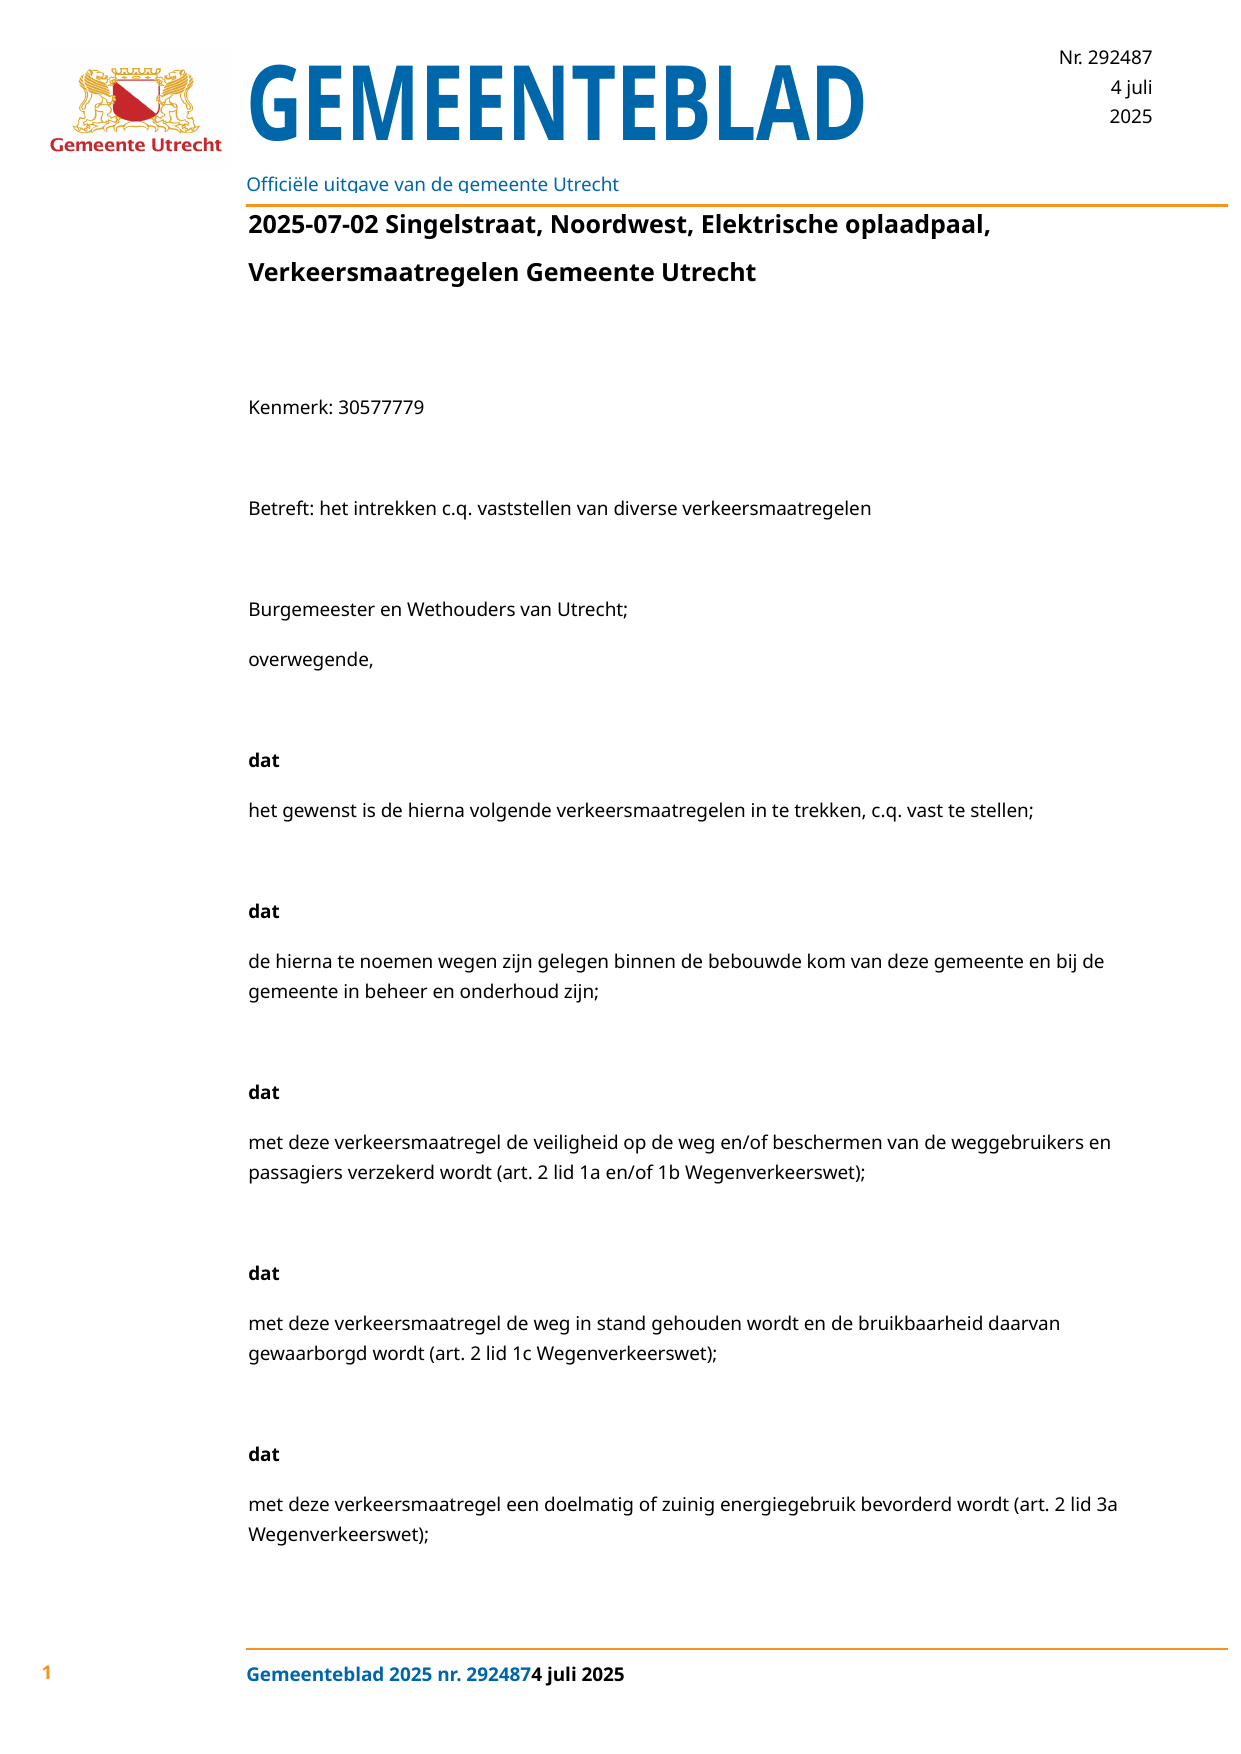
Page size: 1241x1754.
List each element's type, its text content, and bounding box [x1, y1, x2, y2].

text dat [248, 1260, 1152, 1286]
text dat [248, 1441, 1152, 1466]
text overwegende, [248, 646, 1152, 672]
text het gewenst is de hierna volgende verkeersmaatregelen in te trekken, c.q. vast te stellen; [248, 797, 1152, 823]
text dat [248, 1079, 1152, 1105]
text met deze verkeersmaatregel een doelmatig of zuinig energiegebruik bevorderd wordt (art. 2 lid 3a Wegenverkeerswet); [248, 1491, 1152, 1546]
text Kenmerk: 30577779 [248, 394, 1152, 420]
text Burgemeester en Wethouders van Utrecht; [248, 596, 1152, 621]
text de hierna te noemen wegen zijn gelegen binnen de bebouwde kom van deze gemeente en bij de gemeente in beheer en onderhoud zijn; [248, 949, 1152, 1004]
text dat [248, 898, 1152, 924]
picture [41, 47, 231, 172]
text Betreft: het intrekken c.q. vaststellen van diverse verkeersmaatregelen [248, 495, 1152, 521]
text met deze verkeersmaatregel de veiligheid op de weg en/of beschermen van de weggebruikers en passagiers verzekerd wordt (art. 2 lid 1a en/of 1b Wegenverkeerswet); [248, 1129, 1152, 1185]
text 2025-07-02 Singelstraat, Noordwest, Elektrische oplaadpaal, Verkeersmaatregelen Gemeente Utrecht [248, 207, 1152, 288]
text met deze verkeersmaatregel de weg in stand gehouden wordt en de bruikbaarheid daarvan gewaarborgd wordt (art. 2 lid 1c Wegenverkeerswet); [248, 1310, 1152, 1366]
text dat [248, 747, 1152, 773]
